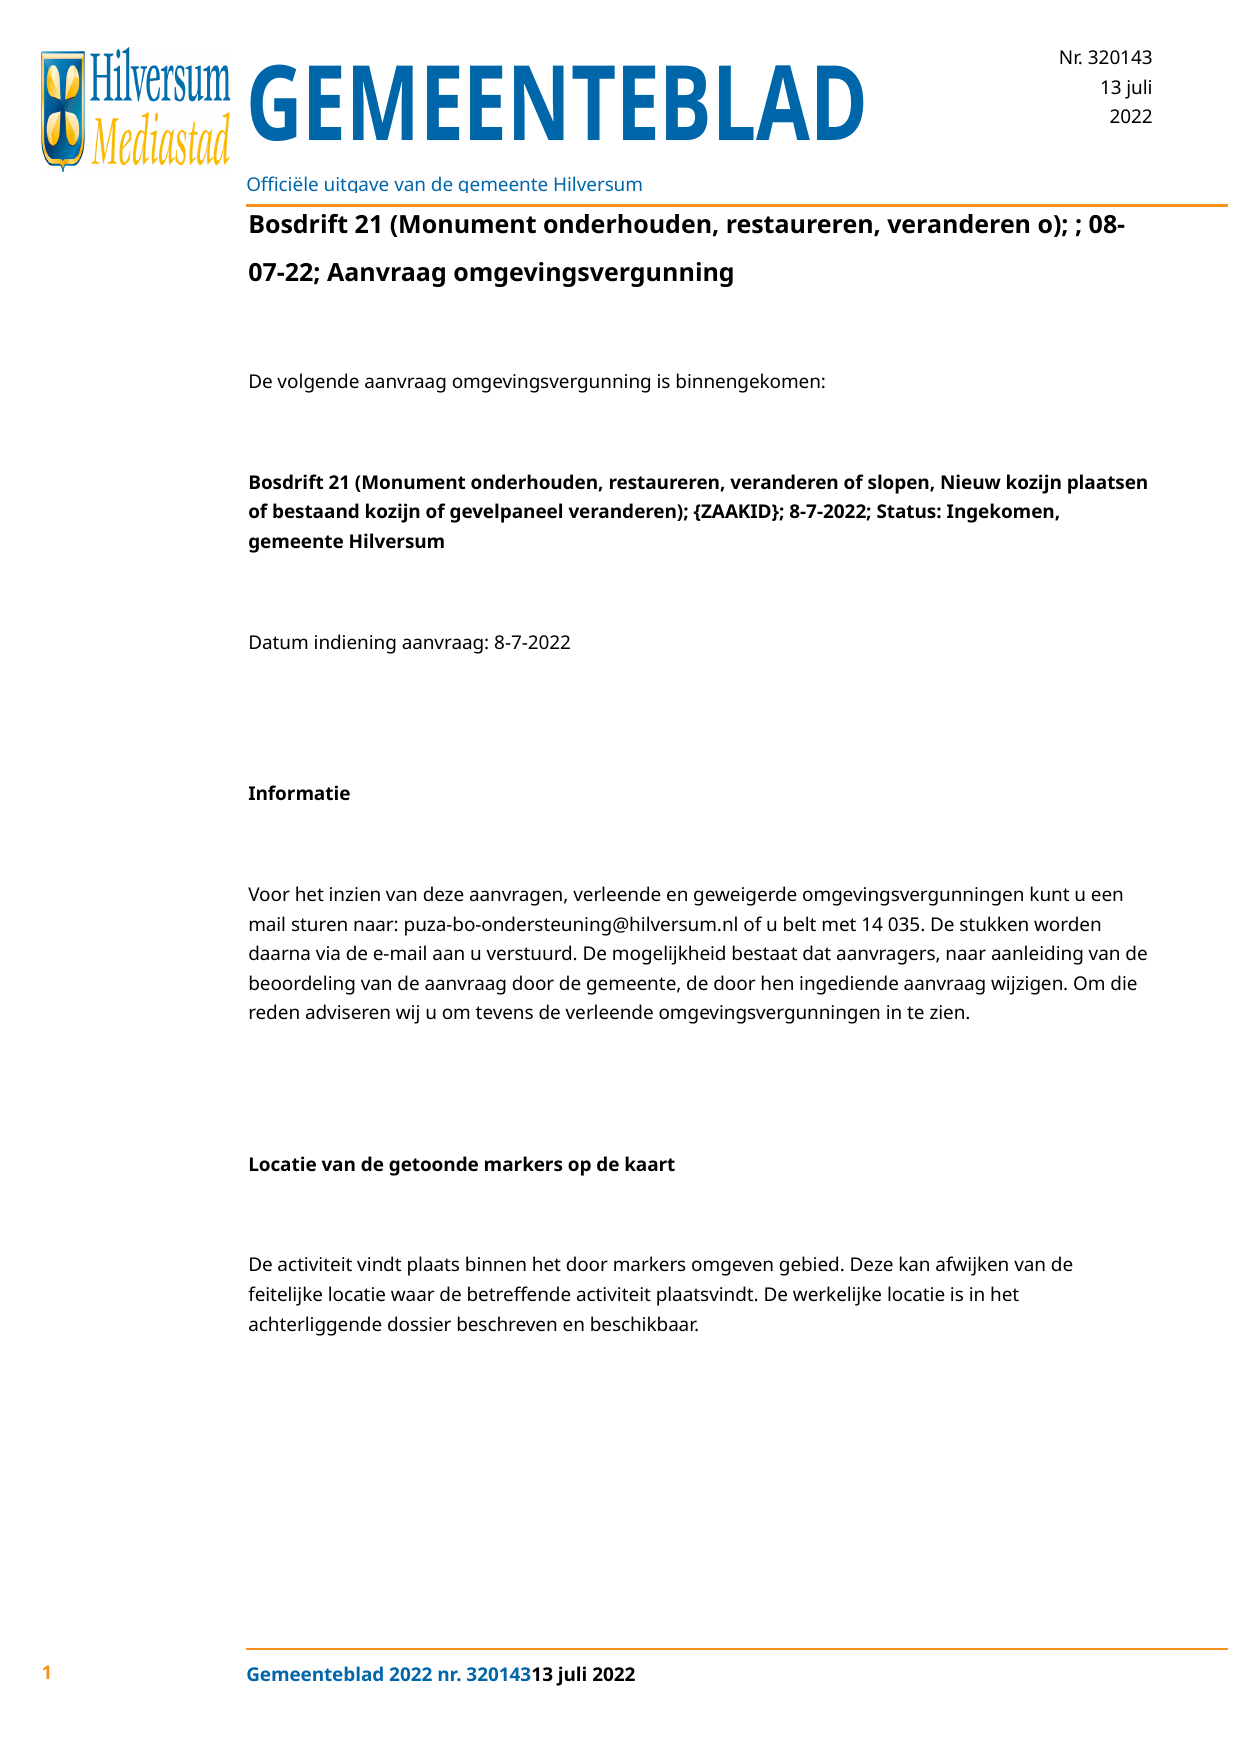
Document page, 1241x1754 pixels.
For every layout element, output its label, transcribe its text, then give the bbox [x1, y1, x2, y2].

text De activiteit vindt plaats binnen het door markers omgeven gebied. Deze kan afwijken van de feitelijke locatie waar de betreffende activiteit plaatsvindt. De werkelijke locatie is in het achterliggende dossier beschreven en beschikbaar. [248, 1252, 1152, 1337]
picture [41, 47, 231, 172]
text Informatie [248, 780, 1152, 806]
text Datum indiening aanvraag: 8-7-2022 [248, 629, 1152, 655]
text De volgende aanvraag omgevingsvergunning is binnengekomen: [248, 368, 1152, 394]
text Locatie van de getoonde markers op de kaart [248, 1151, 1152, 1177]
text Bosdrift 21 (Monument onderhouden, restaureren, veranderen o); ; 08-07-22; Aanvraag omgevingsvergunning [248, 207, 1152, 288]
text Voor het inzien van deze aanvragen, verleende en geweigerde omgevingsvergunningen kunt u een mail sturen naar: puza-bo-ondersteuning@hilversum.nl of u belt met 14 035. De stukken worden daarna via de e-mail aan u verstuurd. De mogelijkheid bestaat dat aanvragers, naar aanleiding van de beoordeling van de aanvraag door de gemeente, de door hen ingediende aanvraag wijzigen. Om die reden adviseren wij u om tevens de verleende omgevingsvergunningen in te zien. [248, 881, 1152, 1025]
text Bosdrift 21 (Monument onderhouden, restaureren, veranderen of slopen, Nieuw kozijn plaatsen of bestaand kozijn of gevelpaneel veranderen); {ZAAKID}; 8-7-2022; Status: Ingekomen, gemeente Hilversum [248, 469, 1152, 554]
